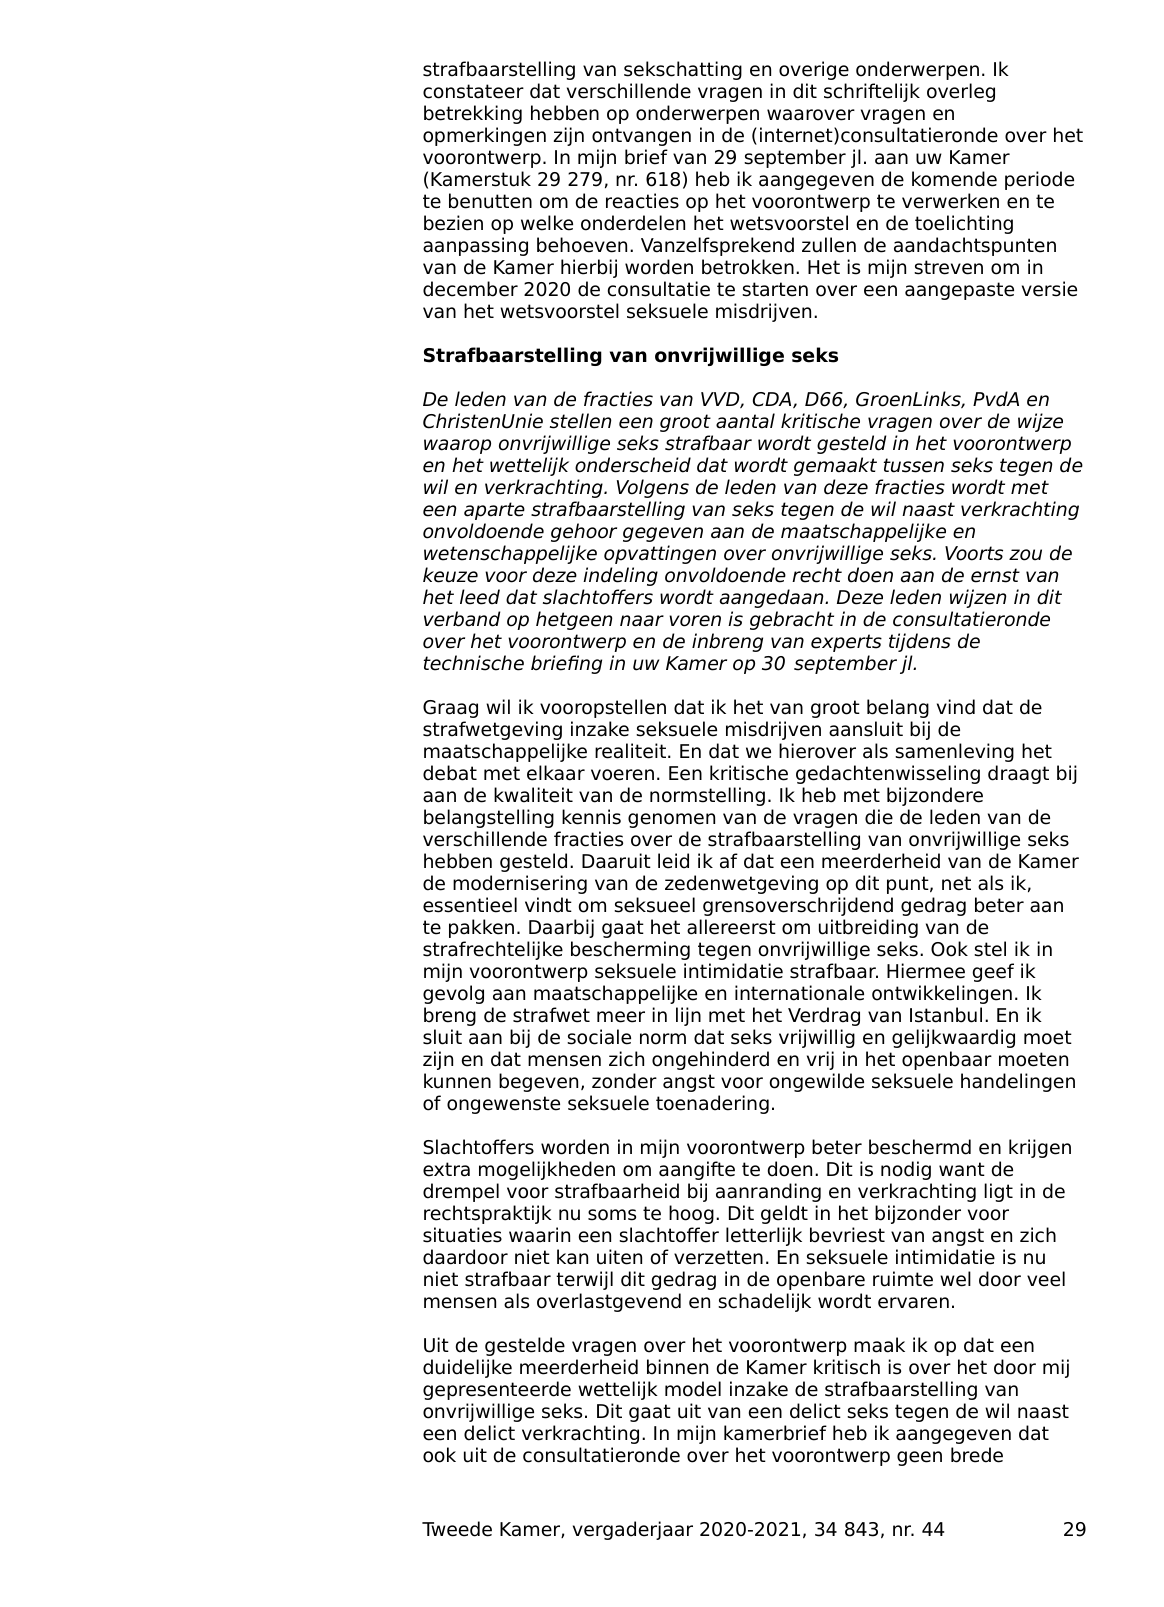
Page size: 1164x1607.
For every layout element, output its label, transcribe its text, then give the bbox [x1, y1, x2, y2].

text Graag wil ik vooropstellen dat ik het van groot belang vind dat de strafwetgeving inzake seksuele misdrijven aansluit bij de maatschappelijke realiteit. En dat we hierover als samenleving het debat met elkaar voeren. Een kritische gedachtenwisseling draagt bij aan de kwaliteit van de normstelling. Ik heb met bijzondere belangstelling kennis genomen van de vragen die de leden van de verschillende fracties over de strafbaarstelling van onvrijwillige seks hebben gesteld. Daaruit leid ik af dat een meerderheid van de Kamer de modernisering van de zedenwetgeving op dit punt, net als ik, essentieel vindt om seksueel grensoverschrijdend gedrag beter aan te pakken. Daarbij gaat het allereerst om uitbreiding van de strafrechtelijke bescherming tegen onvrijwillige seks. Ook stel ik in mijn voorontwerp seksuele intimidatie strafbaar. Hiermee geef ik gevolg aan maatschappelijke en internationale ontwikkelingen. Ik breng de strafwet meer in lijn met het Verdrag van Istanbul. En ik sluit aan bij de sociale norm dat seks vrijwillig en gelijkwaardig moet zijn en dat mensen zich ongehinderd en vrij in het openbaar moeten kunnen begeven, zonder angst voor ongewilde seksuele handelingen of ongewenste seksuele toenadering. [422, 697, 1087, 1115]
text Uit de gestelde vragen over het voorontwerp maak ik op dat een duidelijke meerderheid binnen de Kamer kritisch is over het door mij gepresenteerde wettelijk model inzake de strafbaarstelling van onvrijwillige seks. Dit gaat uit van een delict seks tegen de wil naast een delict verkrachting. In mijn kamerbrief heb ik aangegeven dat ook uit de consultatieronde over het voorontwerp geen brede [422, 1335, 1087, 1467]
text strafbaarstelling van sekschatting en overige onderwerpen. Ik constateer dat verschillende vragen in dit schriftelijk overleg betrekking hebben op onderwerpen waarover vragen en opmerkingen zijn ontvangen in de (internet)consultatieronde over het voorontwerp. In mijn brief van 29 september jl. aan uw Kamer (Kamerstuk 29 279, nr. 618) heb ik aangegeven de komende periode te benutten om de reacties op het voorontwerp te verwerken en te bezien op welke onderdelen het wetsvoorstel en de toelichting aanpassing behoeven. Vanzelfsprekend zullen de aandachtspunten van de Kamer hierbij worden betrokken. Het is mijn streven om in december 2020 de consultatie te starten over een aangepaste versie van het wetsvoorstel seksuele misdrijven. [422, 59, 1087, 323]
text Slachtoffers worden in mijn voorontwerp beter beschermd en krijgen extra mogelijkheden om aangifte te doen. Dit is nodig want de drempel voor strafbaarheid bij aanranding en verkrachting ligt in de rechtspraktijk nu soms te hoog. Dit geldt in het bijzonder voor situaties waarin een slachtoffer letterlijk bevriest van angst en zich daardoor niet kan uiten of verzetten. En seksuele intimidatie is nu niet strafbaar terwijl dit gedrag in de openbare ruimte wel door veel mensen als overlastgevend en schadelijk wordt ervaren. [422, 1137, 1087, 1313]
text De leden van de fracties van VVD, CDA, D66, GroenLinks, PvdA en ChristenUnie stellen een groot aantal kritische vragen over de wijze waarop onvrijwillige seks strafbaar wordt gesteld in het voorontwerp en het wettelijk onderscheid dat wordt gemaakt tussen seks tegen de wil en verkrachting. Volgens de leden van deze fracties wordt met een aparte strafbaarstelling van seks tegen de wil naast verkrachting onvoldoende gehoor gegeven aan de maatschappelijke en wetenschappelijke opvattingen over onvrijwillige seks. Voorts zou de keuze voor deze indeling onvoldoende recht doen aan de ernst van het leed dat slachtoffers wordt aangedaan. Deze leden wijzen in dit verband op hetgeen naar voren is gebracht in de consultatieronde over het voorontwerp en de inbreng van experts tijdens de technische briefing in uw Kamer op 30 september jl. [422, 389, 1087, 675]
subtitle Strafbaarstelling van onvrijwillige seks [422, 345, 1087, 367]
